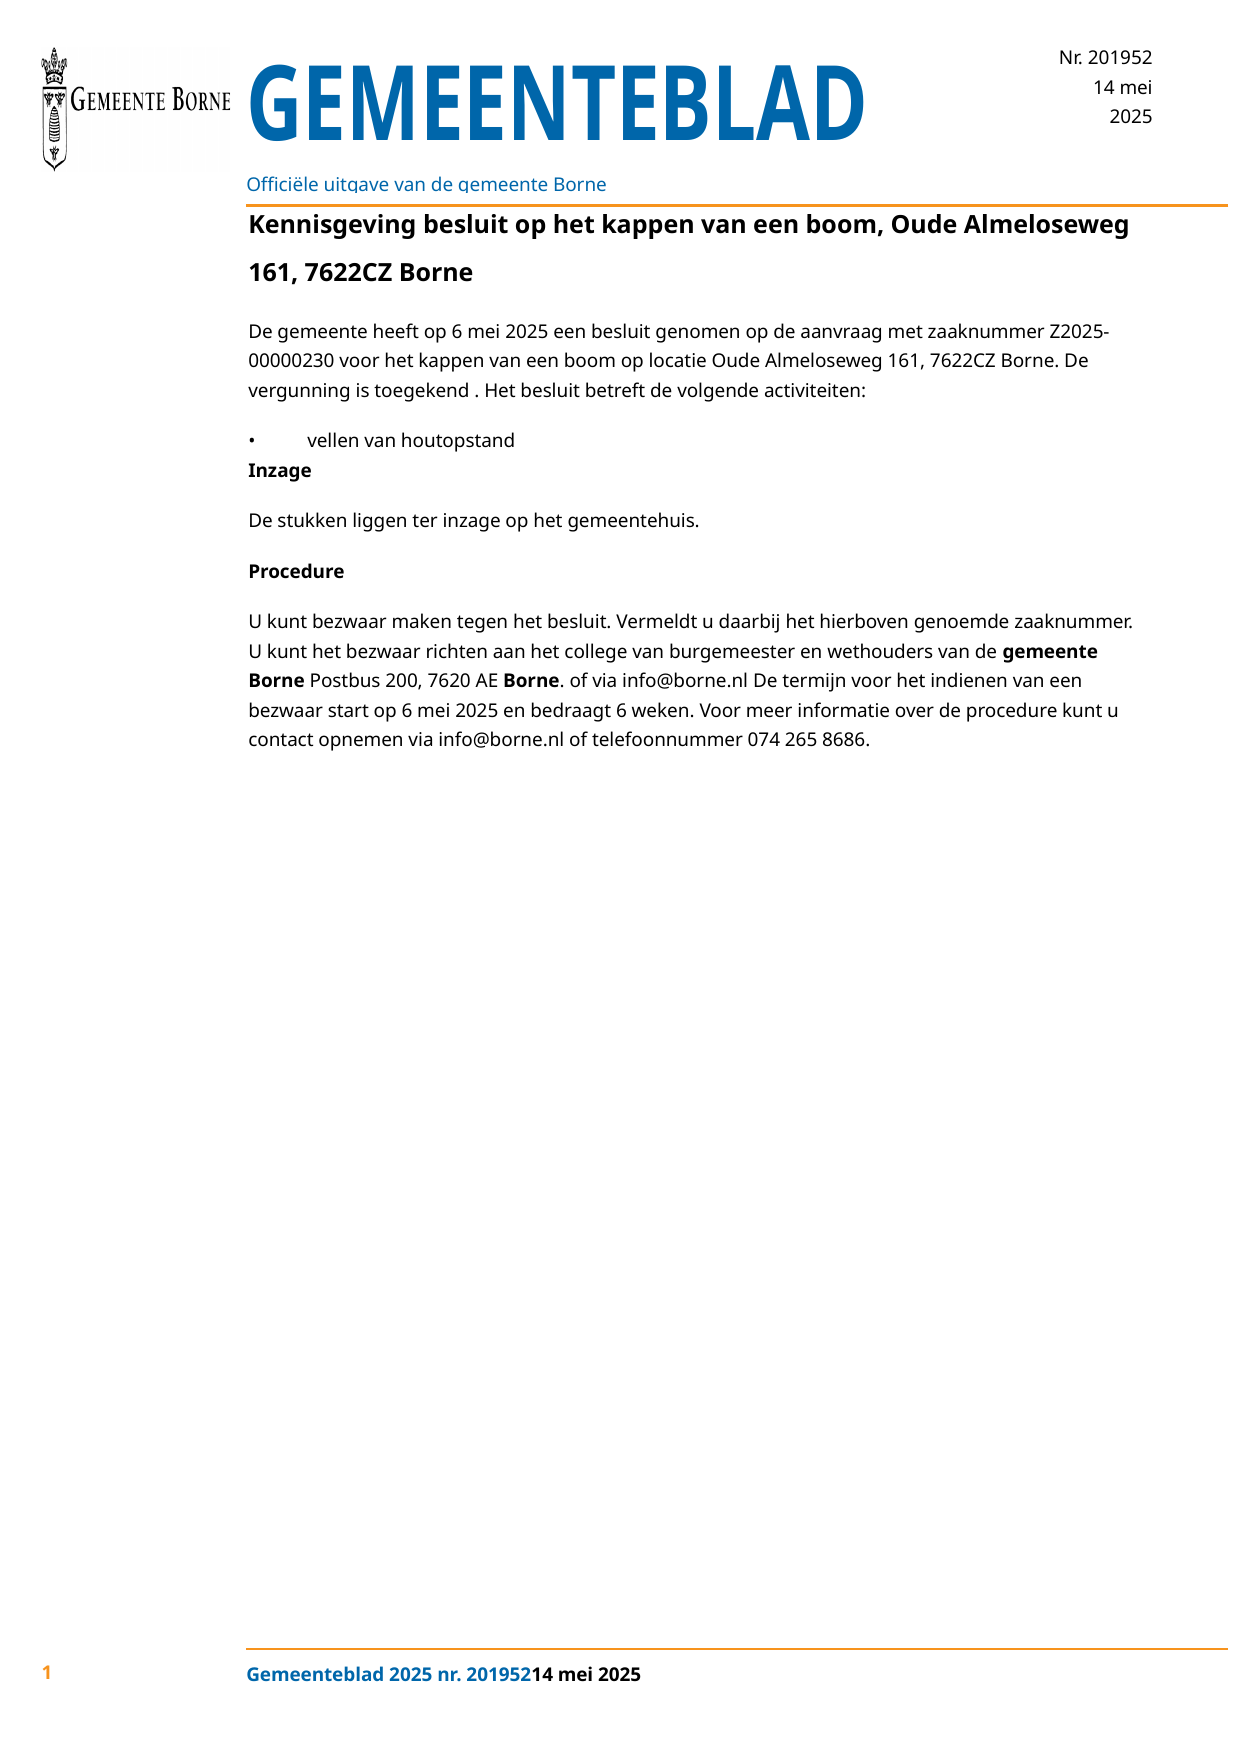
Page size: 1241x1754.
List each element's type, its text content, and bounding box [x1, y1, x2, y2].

text De gemeente heeft op 6 mei 2025 een besluit genomen op de aanvraag met zaaknummer Z2025-00000230 voor het kappen van een boom op locatie Oude Almeloseweg 161, 7622CZ Borne. De vergunning is toegekend . Het besluit betreft de volgende activiteiten: [248, 318, 1152, 403]
text Procedure [248, 558, 1152, 584]
text Inzage [248, 457, 1152, 483]
text Kennisgeving besluit op het kappen van een boom, Oude Almeloseweg 161, 7622CZ Borne [248, 207, 1152, 288]
text De stukken liggen ter inzage op het gemeentehuis. [248, 507, 1152, 533]
text U kunt bezwaar maken tegen het besluit. Vermeldt u daarbij het hierboven genoemde zaaknummer. U kunt het bezwaar richten aan het college van burgemeester en wethouders van de gemeente Borne Postbus 200, 7620 AE Borne. of via info@borne.nl De termijn voor het indienen van een bezwaar start op 6 mei 2025 en bedraagt 6 weken. Voor meer informatie over de procedure kunt u contact opnemen via info@borne.nl of telefoonnummer 074 265 8686. [248, 608, 1152, 752]
list vellen van houtopstand [248, 427, 1152, 453]
picture [41, 47, 231, 172]
